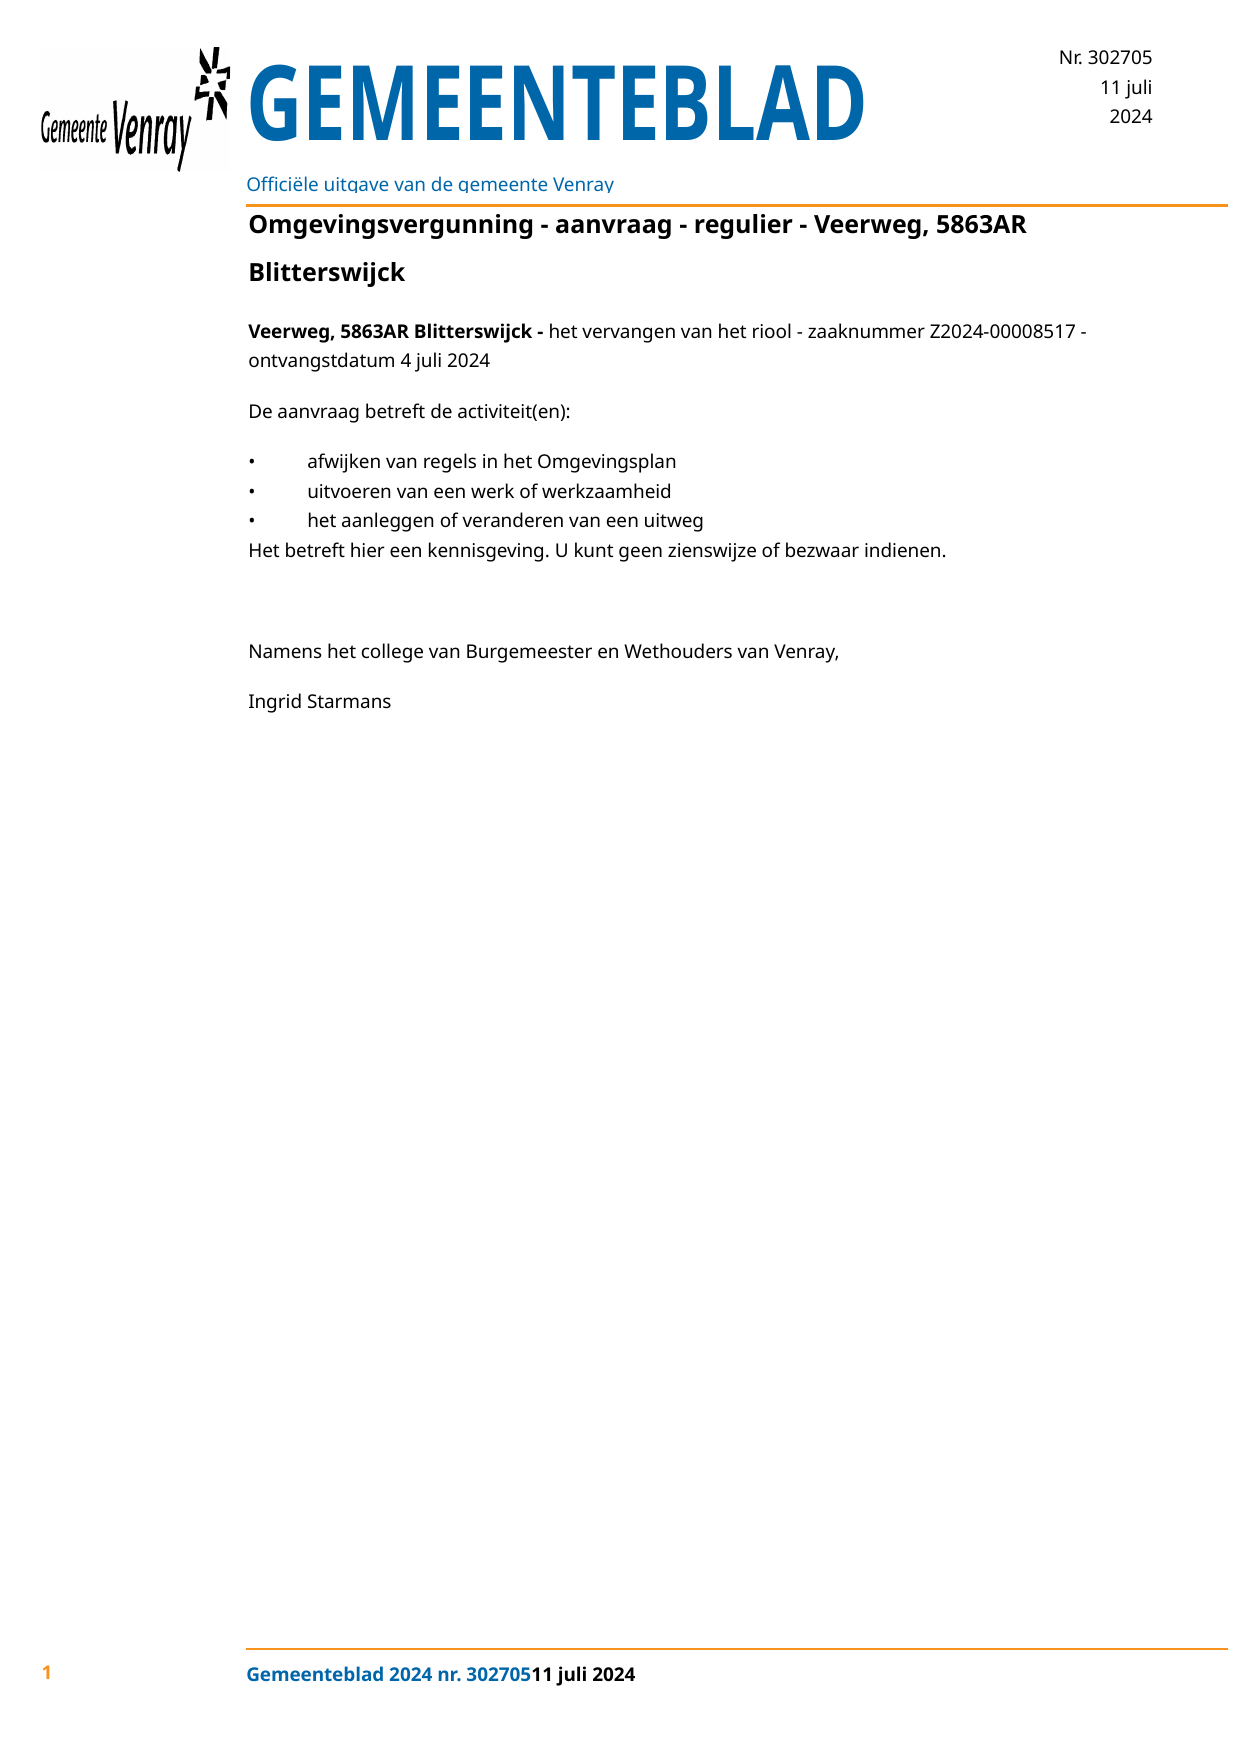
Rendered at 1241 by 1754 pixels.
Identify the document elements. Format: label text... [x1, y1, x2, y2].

list afwijken van regels in het Omgevingsplan [248, 448, 1152, 474]
text Namens het college van Burgemeester en Wethouders van Venray, [248, 638, 1152, 664]
picture [41, 47, 231, 172]
text Ingrid Starmans [248, 688, 1152, 714]
text Omgevingsvergunning - aanvraag - regulier - Veerweg, 5863AR Blitterswijck [248, 207, 1152, 288]
text De aanvraag betreft de activiteit(en): [248, 398, 1152, 424]
text Het betreft hier een kennisgeving. U kunt geen zienswijze of bezwaar indienen. [248, 537, 1152, 563]
list het aanleggen of veranderen van een uitweg [248, 507, 1152, 533]
text Veerweg, 5863AR Blitterswijck - het vervangen van het riool - zaaknummer Z2024-00008517 - ontvangstdatum 4 juli 2024 [248, 318, 1152, 373]
list uitvoeren van een werk of werkzaamheid [248, 478, 1152, 504]
